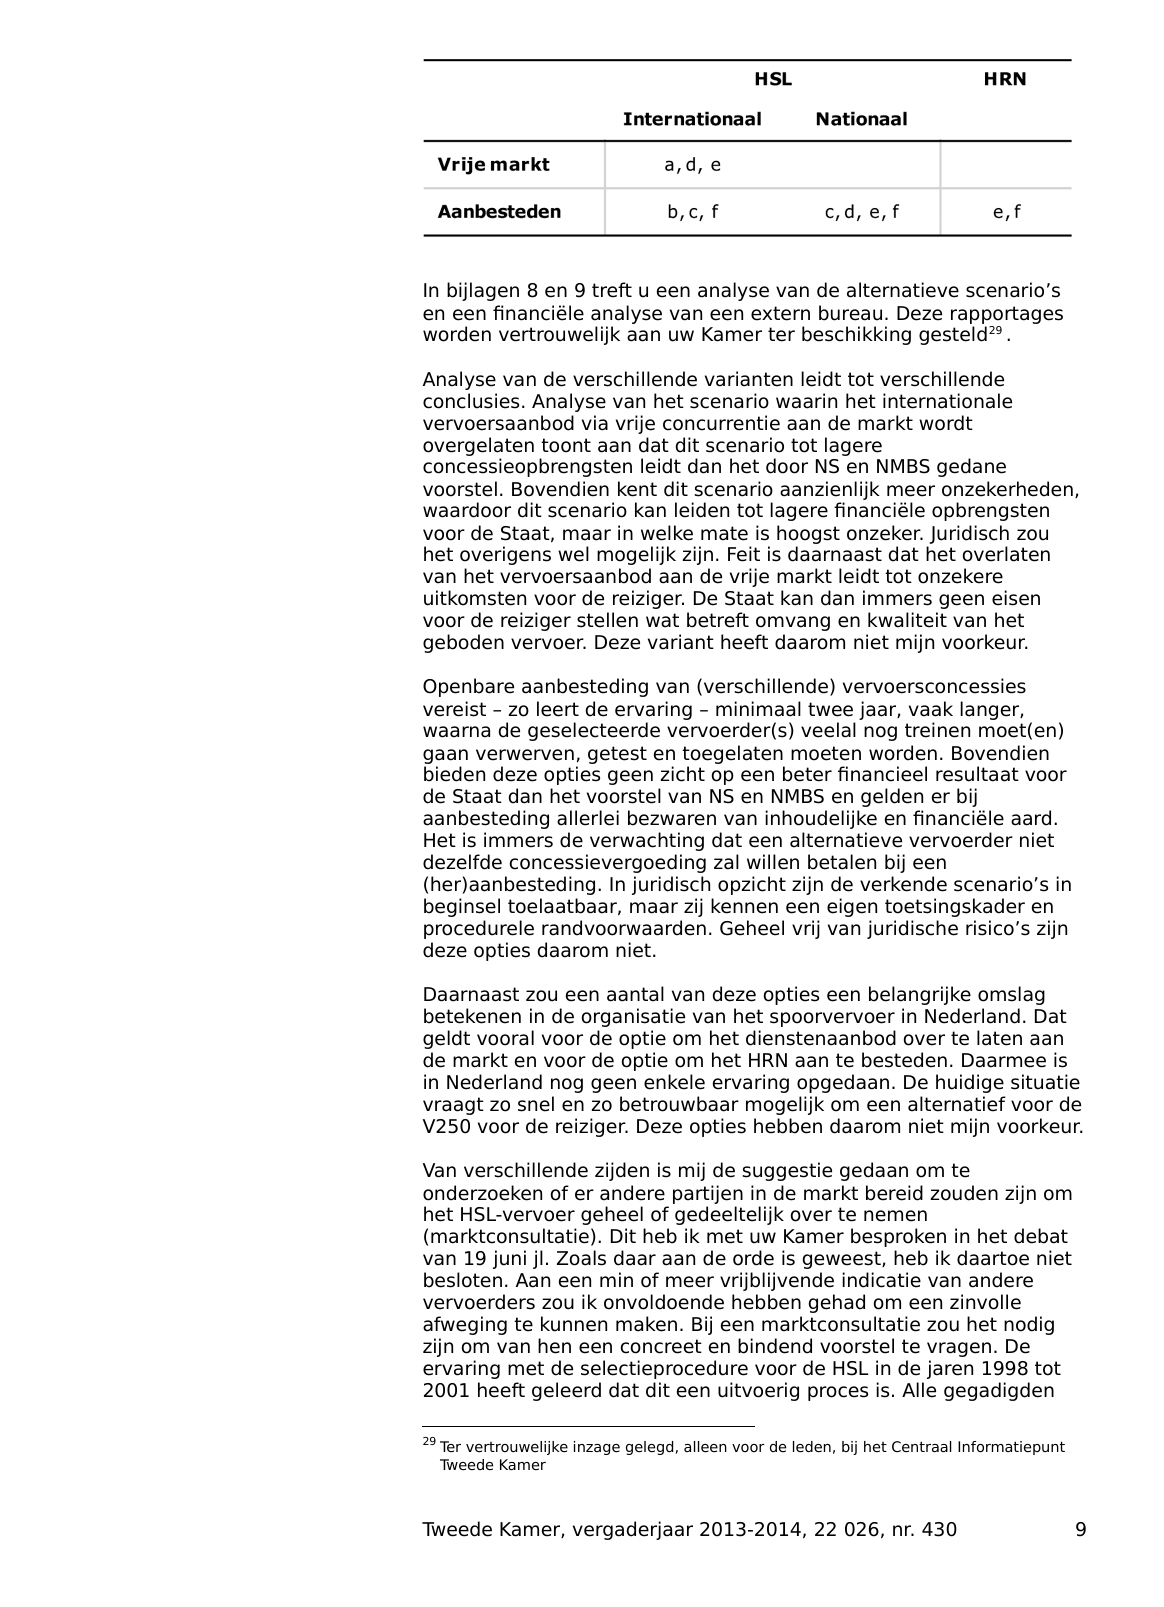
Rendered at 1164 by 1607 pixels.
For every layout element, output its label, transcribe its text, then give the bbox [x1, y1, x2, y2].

text Daarnaast zou een aantal van deze opties een belangrijke omslag betekenen in de organisatie van het spoorvervoer in Nederland. Dat geldt vooral voor de optie om het dienstenaanbod over te laten aan de markt en voor de optie om het HRN aan te besteden. Daarmee is in Nederland nog geen enkele ervaring opgedaan. De huidige situatie vraagt zo snel en zo betrouwbaar mogelijk om een alternatief voor de V250 voor de reiziger. Deze opties hebben daarom niet mijn voorkeur. [422, 984, 1087, 1138]
text In bijlagen 8 en 9 treft u een analyse van de alternatieve scenario’s en een financiële analyse van een extern bureau. Deze rapportages worden vertrouwelijk aan uw Kamer ter beschikking gesteld. [422, 280, 1087, 346]
text Ter vertrouwelijke inzage gelegd, alleen voor de leden, bij het Centraal Informatiepunt Tweede Kamer [422, 1435, 1087, 1474]
picture [422, 59, 1072, 237]
text Van verschillende zijden is mij de suggestie gedaan om te onderzoeken of er andere partijen in de markt bereid zouden zijn om het HSL-vervoer geheel of gedeeltelijk over te nemen (marktconsultatie). Dit heb ik met uw Kamer besproken in het debat van 19 juni jl. Zoals daar aan de orde is geweest, heb ik daartoe niet besloten. Aan een min of meer vrijblijvende indicatie van andere vervoerders zou ik onvoldoende hebben gehad om een zinvolle afweging te kunnen maken. Bij een marktconsultatie zou het nodig zijn om van hen een concreet en bindend voorstel te vragen. De ervaring met de selectieprocedure voor de HSL in de jaren 1998 tot 2001 heeft geleerd dat dit een uitvoerig proces is. Alle gegadigden [422, 1160, 1087, 1402]
text Openbare aanbesteding van (verschillende) vervoersconcessies vereist – zo leert de ervaring – minimaal twee jaar, vaak langer, waarna de geselecteerde vervoerder(s) veelal nog treinen moet(en) gaan verwerven, getest en toegelaten moeten worden. Bovendien bieden deze opties geen zicht op een beter financieel resultaat voor de Staat dan het voorstel van NS en NMBS en gelden er bij aanbesteding allerlei bezwaren van inhoudelijke en financiële aard. Het is immers de verwachting dat een alternatieve vervoerder niet dezelfde concessievergoeding zal willen betalen bij een (her)aanbesteding. In juridisch opzicht zijn de verkende scenario’s in beginsel toelaatbaar, maar zij kennen een eigen toetsingskader en procedurele randvoorwaarden. Geheel vrij van juridische risico’s zijn deze opties daarom niet. [422, 676, 1087, 962]
text Analyse van de verschillende varianten leidt tot verschillende conclusies. Analyse van het scenario waarin het internationale vervoersaanbod via vrije concurrentie aan de markt wordt overgelaten toont aan dat dit scenario tot lagere concessieopbrengsten leidt dan het door NS en NMBS gedane voorstel. Bovendien kent dit scenario aanzienlijk meer onzekerheden, waardoor dit scenario kan leiden tot lagere financiële opbrengsten voor de Staat, maar in welke mate is hoogst onzeker. Juridisch zou het overigens wel mogelijk zijn. Feit is daarnaast dat het overlaten van het vervoersaanbod aan de vrije markt leidt tot onzekere uitkomsten voor de reiziger. De Staat kan dan immers geen eisen voor de reiziger stellen wat betreft omvang en kwaliteit van het geboden vervoer. Deze variant heeft daarom niet mijn voorkeur. [422, 368, 1087, 654]
